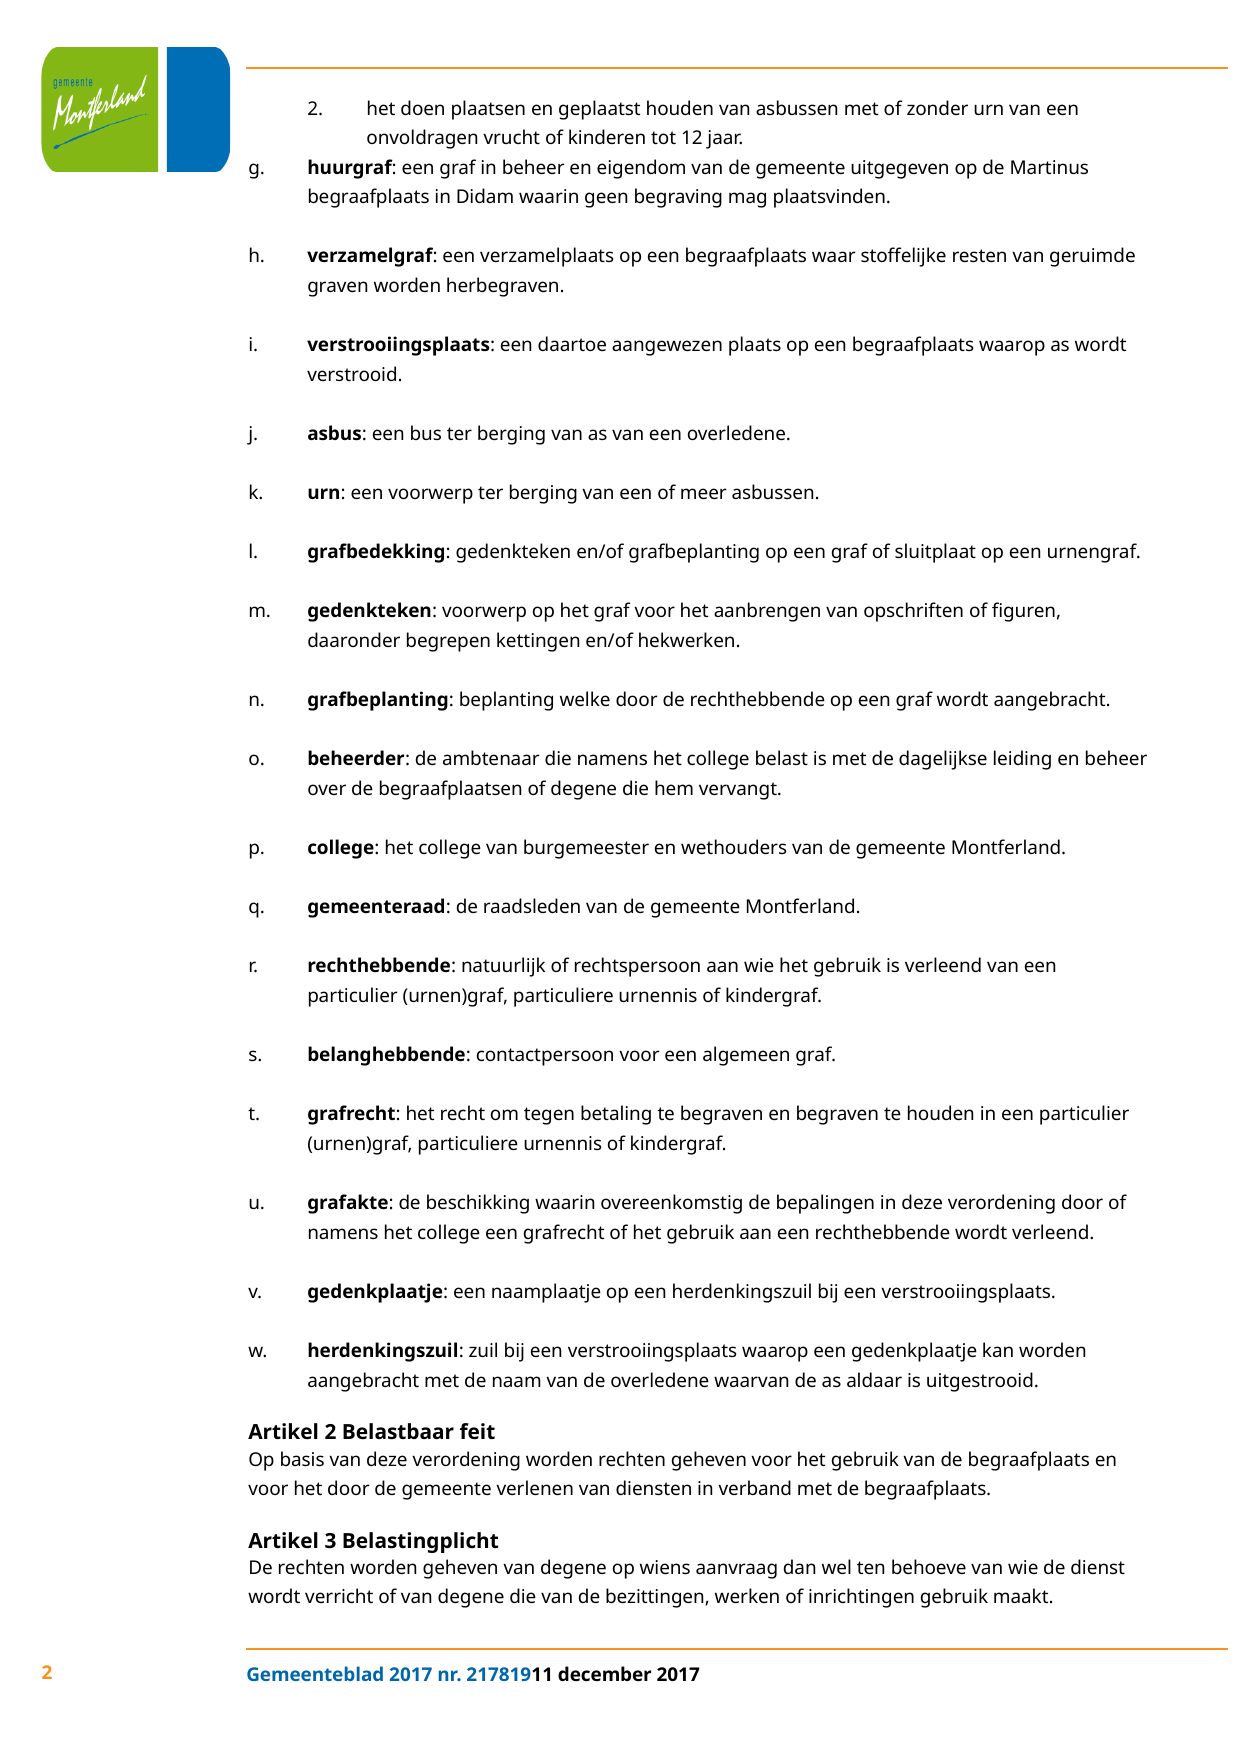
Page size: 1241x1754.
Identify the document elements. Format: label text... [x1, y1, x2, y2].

list huurgraf: een graf in beheer en eigendom van de gemeente uitgegeven op de Martinus begraafplaats in Didam waarin geen begraving mag plaatsvinden. [248, 154, 1152, 209]
list rechthebbende: natuurlijk of rechtspersoon aan wie het gebruik is verleend van een particulier (urnen)graf, particuliere urnennis of kindergraf. [248, 953, 1152, 1008]
list urn: een voorwerp ter berging van een of meer asbussen. [248, 479, 1152, 505]
picture [41, 47, 231, 172]
list grafrecht: het recht om tegen betaling te begraven en begraven te houden in een particulier (urnen)graf, particuliere urnennis of kindergraf. [248, 1101, 1152, 1156]
list grafbeplanting: beplanting welke door de rechthebbende op een graf wordt aangebracht. [248, 686, 1152, 712]
list grafakte: de beschikking waarin overeenkomstig de bepalingen in deze verordening door of namens het college een grafrecht of het gebruik aan een rechthebbende wordt verleend. [248, 1189, 1152, 1245]
list gedenkteken: voorwerp op het graf voor het aanbrengen van opschriften of figuren, daaronder begrepen kettingen en/of hekwerken. [248, 598, 1152, 653]
list gedenkplaatje: een naamplaatje op een herdenkingszuil bij een verstrooiingsplaats. [248, 1278, 1152, 1304]
list asbus: een bus ter berging van as van een overledene. [248, 420, 1152, 446]
list college: het college van burgemeester en wethouders van de gemeente Montferland. [248, 834, 1152, 860]
text Artikel 2 Belastbaar feit [248, 1417, 1152, 1446]
list beheerder: de ambtenaar die namens het college belast is met de dagelijkse leiding en beheer over de begraafplaatsen of degene die hem vervangt. [248, 746, 1152, 801]
list verzamelgraf: een verzamelplaats op een begraafplaats waar stoffelijke resten van geruimde graven worden herbegraven. [248, 243, 1152, 298]
list herdenkingszuil: zuil bij een verstrooiingsplaats waarop een gedenkplaatje kan worden aangebracht met de naam van de overledene waarvan de as aldaar is uitgestrooid. [248, 1337, 1152, 1393]
list gemeenteraad: de raadsleden van de gemeente Montferland. [248, 893, 1152, 919]
text Artikel 3 Belastingplicht [248, 1526, 1152, 1554]
list grafbedekking: gedenkteken en/of grafbeplanting op een graf of sluitplaat op een urnengraf. [248, 538, 1152, 564]
list verstrooiingsplaats: een daartoe aangewezen plaats op een begraafplaats waarop as wordt verstrooid. [248, 331, 1152, 387]
list het doen plaatsen en geplaatst houden van asbussen met of zonder urn van een onvoldragen vrucht of kinderen tot 12 jaar. [307, 95, 1152, 150]
list belanghebbende: contactpersoon voor een algemeen graf. [248, 1041, 1152, 1067]
text De rechten worden geheven van degene op wiens aanvraag dan wel ten behoeve van wie de dienst wordt verricht of van degene die van de bezittingen, werken of inrichtingen gebruik maakt. [248, 1554, 1152, 1609]
text Op basis van deze verordening worden rechten geheven voor het gebruik van de begraafplaats en voor het door de gemeente verlenen van diensten in verband met de begraafplaats. [248, 1446, 1152, 1501]
